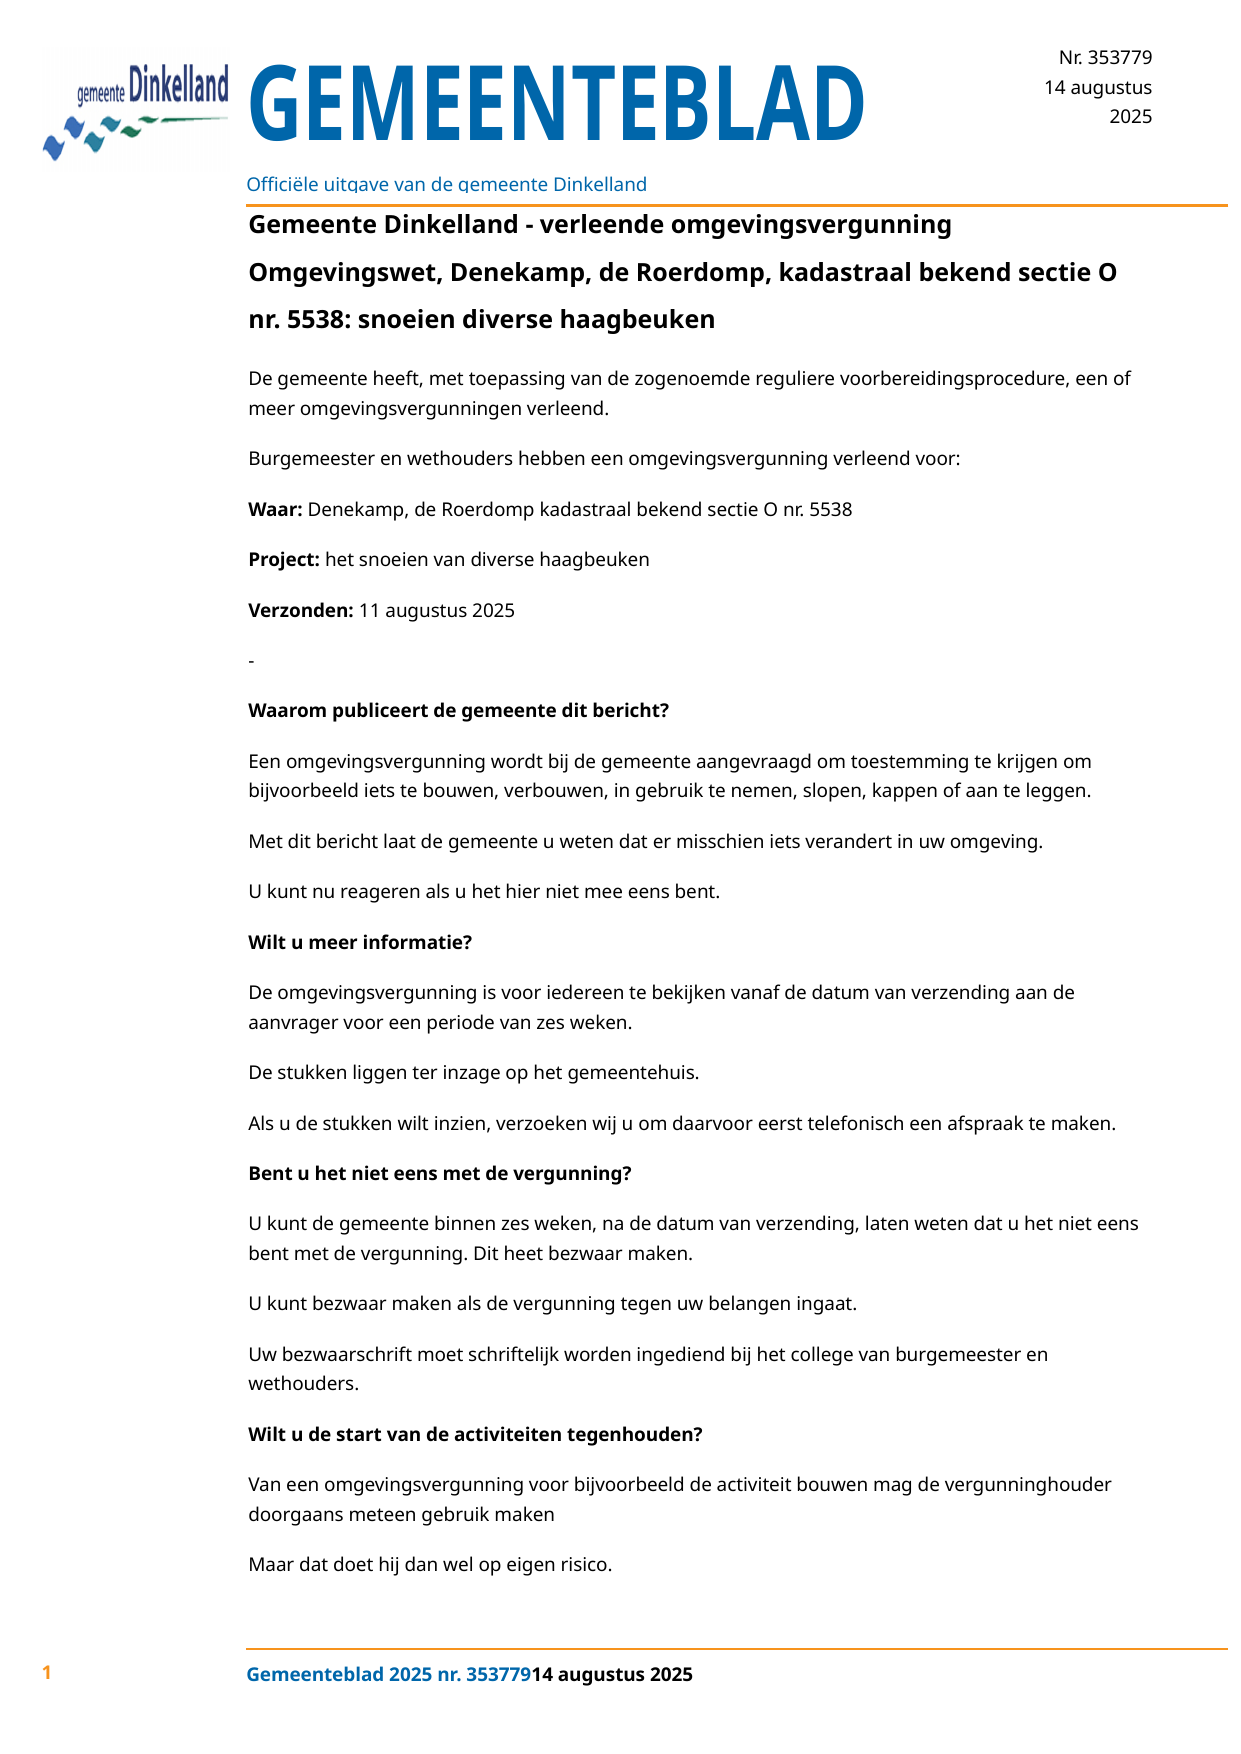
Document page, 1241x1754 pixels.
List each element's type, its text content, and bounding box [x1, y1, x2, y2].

text Project: het snoeien van diverse haagbeuken [248, 546, 1152, 572]
text De omgevingsvergunning is voor iedereen te bekijken vanaf de datum van verzending aan de aanvrager voor een periode van zes weken. [248, 979, 1152, 1034]
text U kunt de gemeente binnen zes weken, na de datum van verzending, laten weten dat u het niet eens bent met de vergunning. Dit heet bezwaar maken. [248, 1211, 1152, 1266]
text Een omgevingsvergunning wordt bij de gemeente aangevraagd om toestemming te krijgen om bijvoorbeeld iets te bouwen, verbouwen, in gebruik te nemen, slopen, kappen of aan te leggen. [248, 748, 1152, 803]
text Van een omgevingsvergunning voor bijvoorbeeld de activiteit bouwen mag de vergunninghouder doorgaans meteen gebruik maken [248, 1471, 1152, 1527]
text De gemeente heeft, met toepassing van de zogenoemde reguliere voorbereidingsprocedure, een of meer omgevingsvergunningen verleend. [248, 366, 1152, 421]
text Verzonden: 11 augustus 2025 [248, 597, 1152, 622]
text Waar: Denekamp, de Roerdomp kadastraal bekend sectie O nr. 5538 [248, 496, 1152, 522]
text U kunt nu reageren als u het hier niet mee eens bent. [248, 878, 1152, 904]
text Burgemeester en wethouders hebben een omgevingsvergunning verleend voor: [248, 446, 1152, 471]
text - [248, 647, 1152, 673]
text Als u de stukken wilt inzien, verzoeken wij u om daarvoor eerst telefonisch een afspraak te maken. [248, 1110, 1152, 1135]
text Met dit bericht laat de gemeente u weten dat er misschien iets verandert in uw omgeving. [248, 828, 1152, 854]
text U kunt bezwaar maken als de vergunning tegen uw belangen ingaat. [248, 1291, 1152, 1316]
picture [41, 47, 231, 172]
text Gemeente Dinkelland - verleende omgevingsvergunning Omgevingswet, Denekamp, de Roerdomp, kadastraal bekend sectie O nr. 5538: snoeien diverse haagbeuken [248, 207, 1152, 336]
text Wilt u meer informatie? [248, 929, 1152, 954]
text Waarom publiceert de gemeente dit bericht? [248, 698, 1152, 723]
text Bent u het niet eens met de vergunning? [248, 1160, 1152, 1186]
text Wilt u de start van de activiteiten tegenhouden? [248, 1421, 1152, 1447]
text Uw bezwaarschrift moet schriftelijk worden ingediend bij het college van burgemeester en wethouders. [248, 1341, 1152, 1396]
text Maar dat doet hij dan wel op eigen risico. [248, 1551, 1152, 1577]
text De stukken liggen ter inzage op het gemeentehuis. [248, 1059, 1152, 1085]
